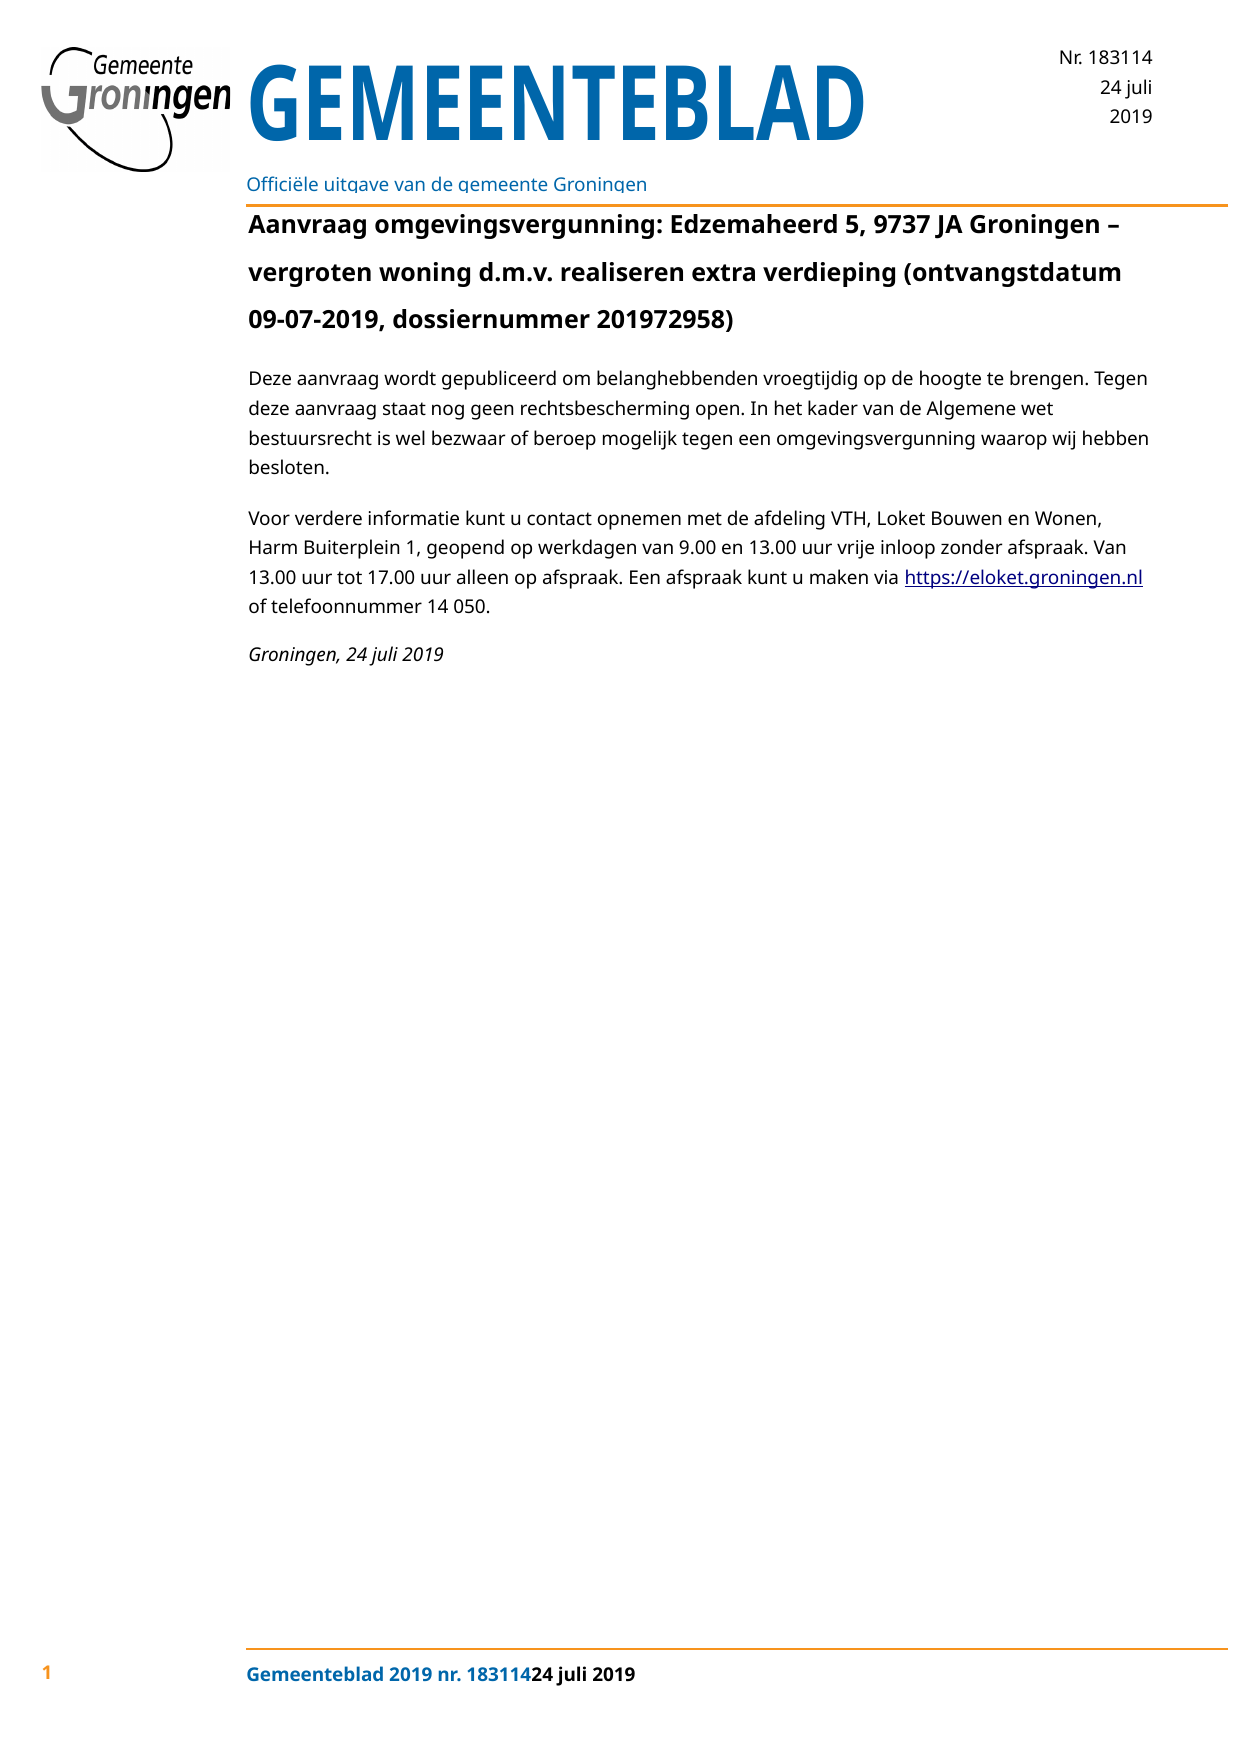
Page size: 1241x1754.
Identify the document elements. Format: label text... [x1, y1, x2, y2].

text Deze aanvraag wordt gepubliceerd om belanghebbenden vroegtijdig op de hoogte te brengen. Tegen deze aanvraag staat nog geen rechtsbescherming open. In het kader van de Algemene wet bestuursrecht is wel bezwaar of beroep mogelijk tegen een omgevingsvergunning waarop wij hebben besloten. [248, 366, 1152, 480]
text Aanvraag omgevingsvergunning: Edzemaheerd 5, 9737 JA Groningen – vergroten woning d.m.v. realiseren extra verdieping (ontvangstdatum 09-07-2019, dossiernummer 201972958) [248, 207, 1152, 336]
text Voor verdere informatie kunt u contact opnemen met de afdeling VTH, Loket Bouwen en Wonen, Harm Buiterplein 1, geopend op werkdagen van 9.00 en 13.00 uur vrije inloop zonder afspraak. Van 13.00 uur tot 17.00 uur alleen op afspraak. Een afspraak kunt u maken via https://eloket.groningen.nl of telefoonnummer 14 050. [248, 505, 1152, 619]
picture [41, 47, 231, 172]
text Groningen, 24 juli 2019 [248, 641, 1152, 667]
